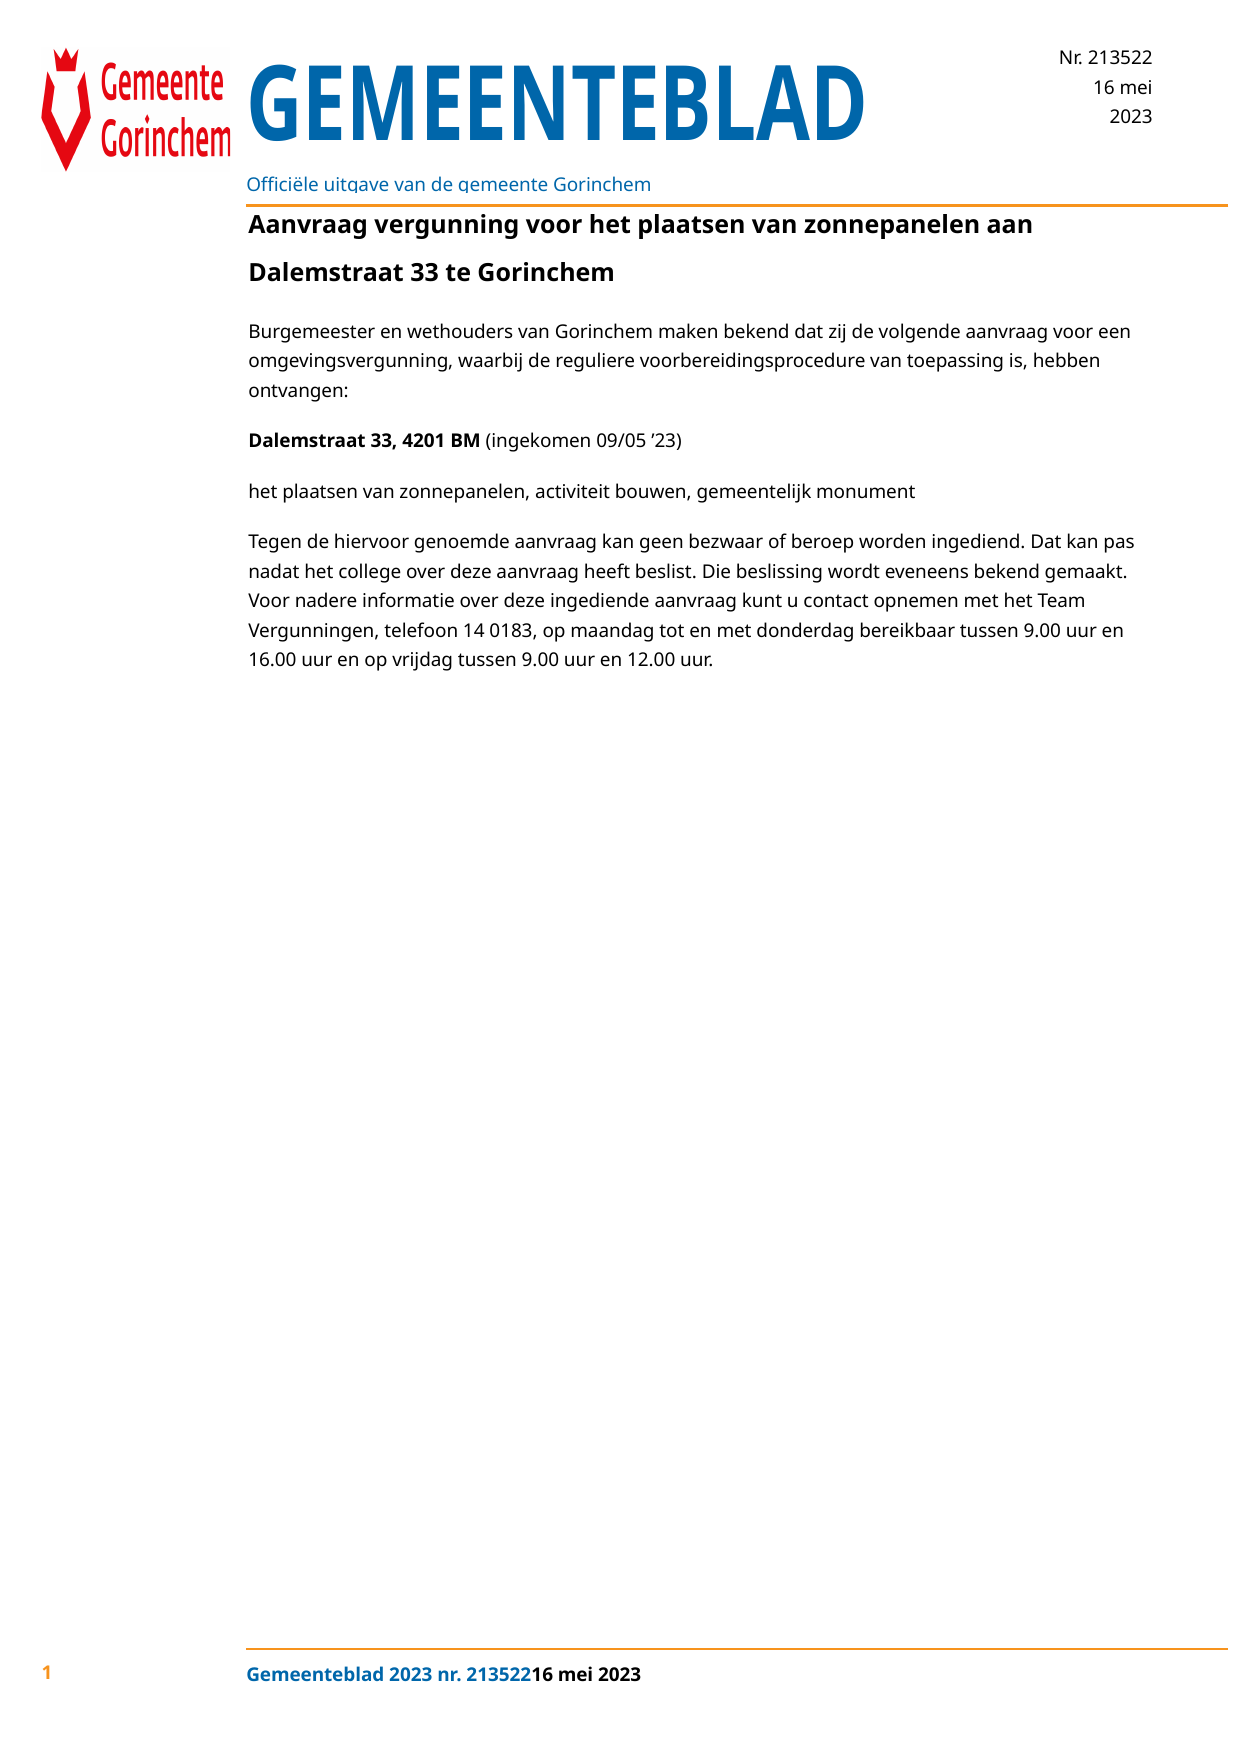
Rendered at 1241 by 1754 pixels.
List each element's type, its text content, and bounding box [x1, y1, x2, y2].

text Dalemstraat 33, 4201 BM (ingekomen 09/05 ’23) [248, 427, 1152, 453]
text het plaatsen van zonnepanelen, activiteit bouwen, gemeentelijk monument [248, 478, 1152, 504]
picture [41, 47, 231, 172]
text Aanvraag vergunning voor het plaatsen van zonnepanelen aan Dalemstraat 33 te Gorinchem [248, 207, 1152, 288]
text Tegen de hiervoor genoemde aanvraag kan geen bezwaar of beroep worden ingediend. Dat kan pas nadat het college over deze aanvraag heeft beslist. Die beslissing wordt eveneens bekend gemaakt. Voor nadere informatie over deze ingediende aanvraag kunt u contact opnemen met het Team Vergunningen, telefoon 14 0183, op maandag tot en met donderdag bereikbaar tussen 9.00 uur en 16.00 uur en op vrijdag tussen 9.00 uur en 12.00 uur. [248, 528, 1152, 672]
text Burgemeester en wethouders van Gorinchem maken bekend dat zij de volgende aanvraag voor een omgevingsvergunning, waarbij de reguliere voorbereidingsprocedure van toepassing is, hebben ontvangen: [248, 318, 1152, 403]
